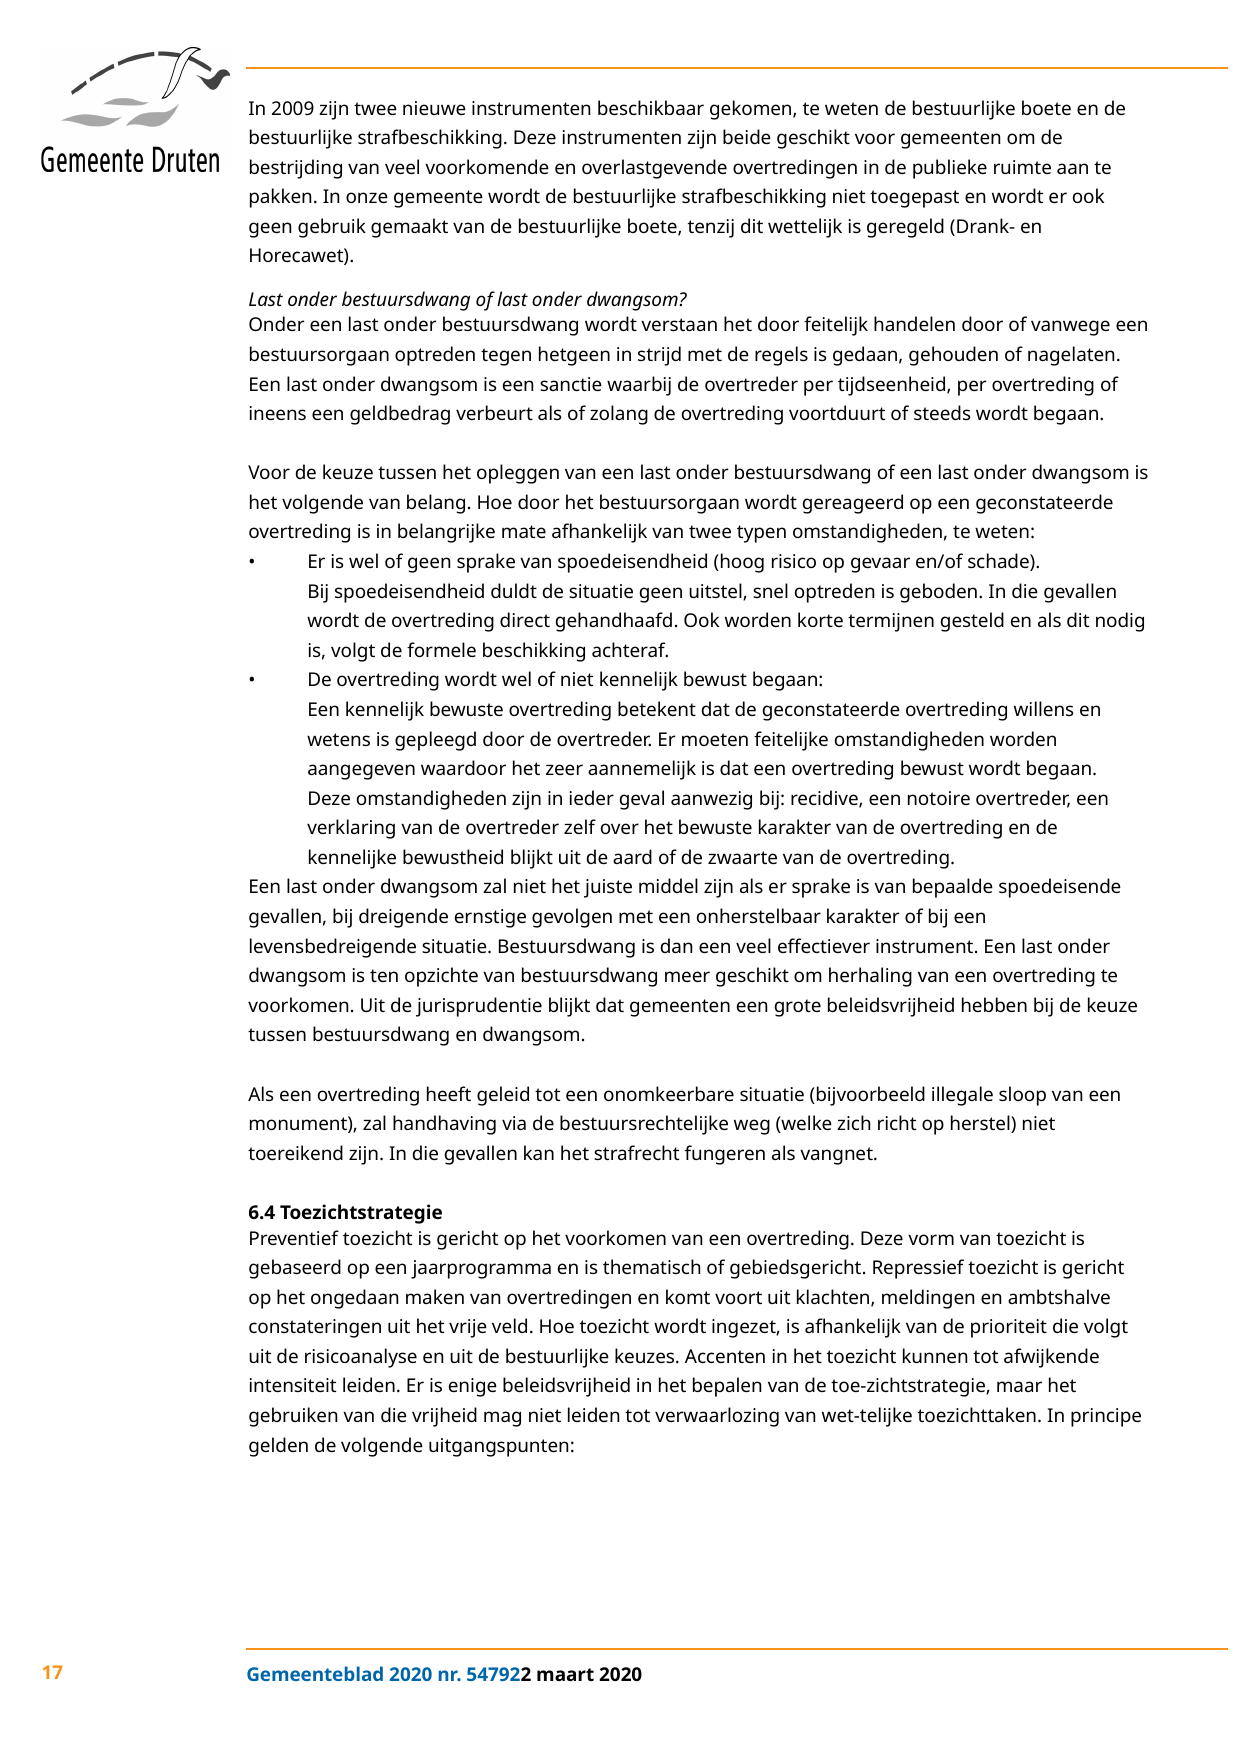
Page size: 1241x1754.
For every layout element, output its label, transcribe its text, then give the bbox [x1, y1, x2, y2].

text Preventief toezicht is gericht op het voorkomen van een overtreding. Deze vorm van toezicht is gebaseerd op een jaarprogramma en is thematisch of gebiedsgericht. Repressief toezicht is gericht op het ongedaan maken van overtredingen en komt voort uit klachten, meldingen en ambtshalve constateringen uit het vrije veld. Hoe toezicht wordt ingezet, is afhankelijk van de prioriteit die volgt uit de risicoanalyse en uit de bestuurlijke keuzes. Accenten in het toezicht kunnen tot afwijkende intensiteit leiden. Er is enige beleidsvrijheid in het bepalen van de toe-zichtstrategie, maar het gebruiken van die vrijheid mag niet leiden tot verwaarlozing van wet-telijke toezichttaken. In principe gelden de volgende uitgangspunten: [248, 1225, 1152, 1458]
list Er is wel of geen sprake van spoedeisendheid (hoog risico op gevaar en/of schade). [248, 548, 1152, 574]
text 6.4 Toezichtstrategie [248, 1199, 1152, 1225]
list Een kennelijk bewuste overtreding betekent dat de geconstateerde overtreding willens en wetens is gepleegd door de overtreder. Er moeten feitelijke omstandigheden worden aangegeven waardoor het zeer aannemelijk is dat een overtreding bewust wordt begaan. [248, 696, 1152, 781]
list Bij spoedeisendheid duldt de situatie geen uitstel, snel optreden is geboden. In die gevallen wordt de overtreding direct gehandhaafd. Ook worden korte termijnen gesteld en als dit nodig is, volgt de formele beschikking achteraf. [248, 578, 1152, 663]
text Last onder bestuursdwang of last onder dwangsom? [248, 286, 1152, 312]
text Een last onder dwangsom zal niet het juiste middel zijn als er sprake is van bepaalde spoedeisende gevallen, bij dreigende ernstige gevolgen met een onherstelbaar karakter of bij een levensbedreigende situatie. Bestuursdwang is dan een veel effectiever instrument. Een last onder dwangsom is ten opzichte van bestuursdwang meer geschikt om herhaling van een overtreding te voorkomen. Uit de jurisprudentie blijkt dat gemeenten een grote beleidsvrijheid hebben bij de keuze tussen bestuursdwang en dwangsom. [248, 874, 1152, 1047]
list Deze omstandigheden zijn in ieder geval aanwezig bij: recidive, een notoire overtreder, een verklaring van de overtreder zelf over het bewuste karakter van de overtreding en de kennelijke bewustheid blijkt uit de aard of de zwaarte van de overtreding. [248, 785, 1152, 870]
picture [41, 47, 231, 172]
text In 2009 zijn twee nieuwe instrumenten beschikbaar gekomen, te weten de bestuurlijke boete en de bestuurlijke strafbeschikking. Deze instrumenten zijn beide geschikt voor gemeenten om de bestrijding van veel voorkomende en overlastgevende overtredingen in de publieke ruimte aan te pakken. In onze gemeente wordt de bestuurlijke strafbeschikking niet toegepast en wordt er ook geen gebruik gemaakt van de bestuurlijke boete, tenzij dit wettelijk is geregeld (Drank- en Horecawet). [248, 95, 1152, 268]
text Als een overtreding heeft geleid tot een onomkeerbare situatie (bijvoorbeeld illegale sloop van een monument), zal handhaving via de bestuursrechtelijke weg (welke zich richt op herstel) niet toereikend zijn. In die gevallen kan het strafrecht fungeren als vangnet. [248, 1081, 1152, 1166]
text Onder een last onder bestuursdwang wordt verstaan het door feitelijk handelen door of vanwege een bestuursorgaan optreden tegen hetgeen in strijd met de regels is gedaan, gehouden of nagelaten. [248, 312, 1152, 367]
text Een last onder dwangsom is een sanctie waarbij de overtreder per tijdseenheid, per overtreding of ineens een geldbedrag verbeurt als of zolang de overtreding voortduurt of steeds wordt begaan. [248, 371, 1152, 426]
list De overtreding wordt wel of niet kennelijk bewust begaan: [248, 667, 1152, 692]
text Voor de keuze tussen het opleggen van een last onder bestuursdwang of een last onder dwangsom is het volgende van belang. Hoe door het bestuursorgaan wordt gereageerd op een geconstateerde overtreding is in belangrijke mate afhankelijk van twee typen omstandigheden, te weten: [248, 459, 1152, 544]
